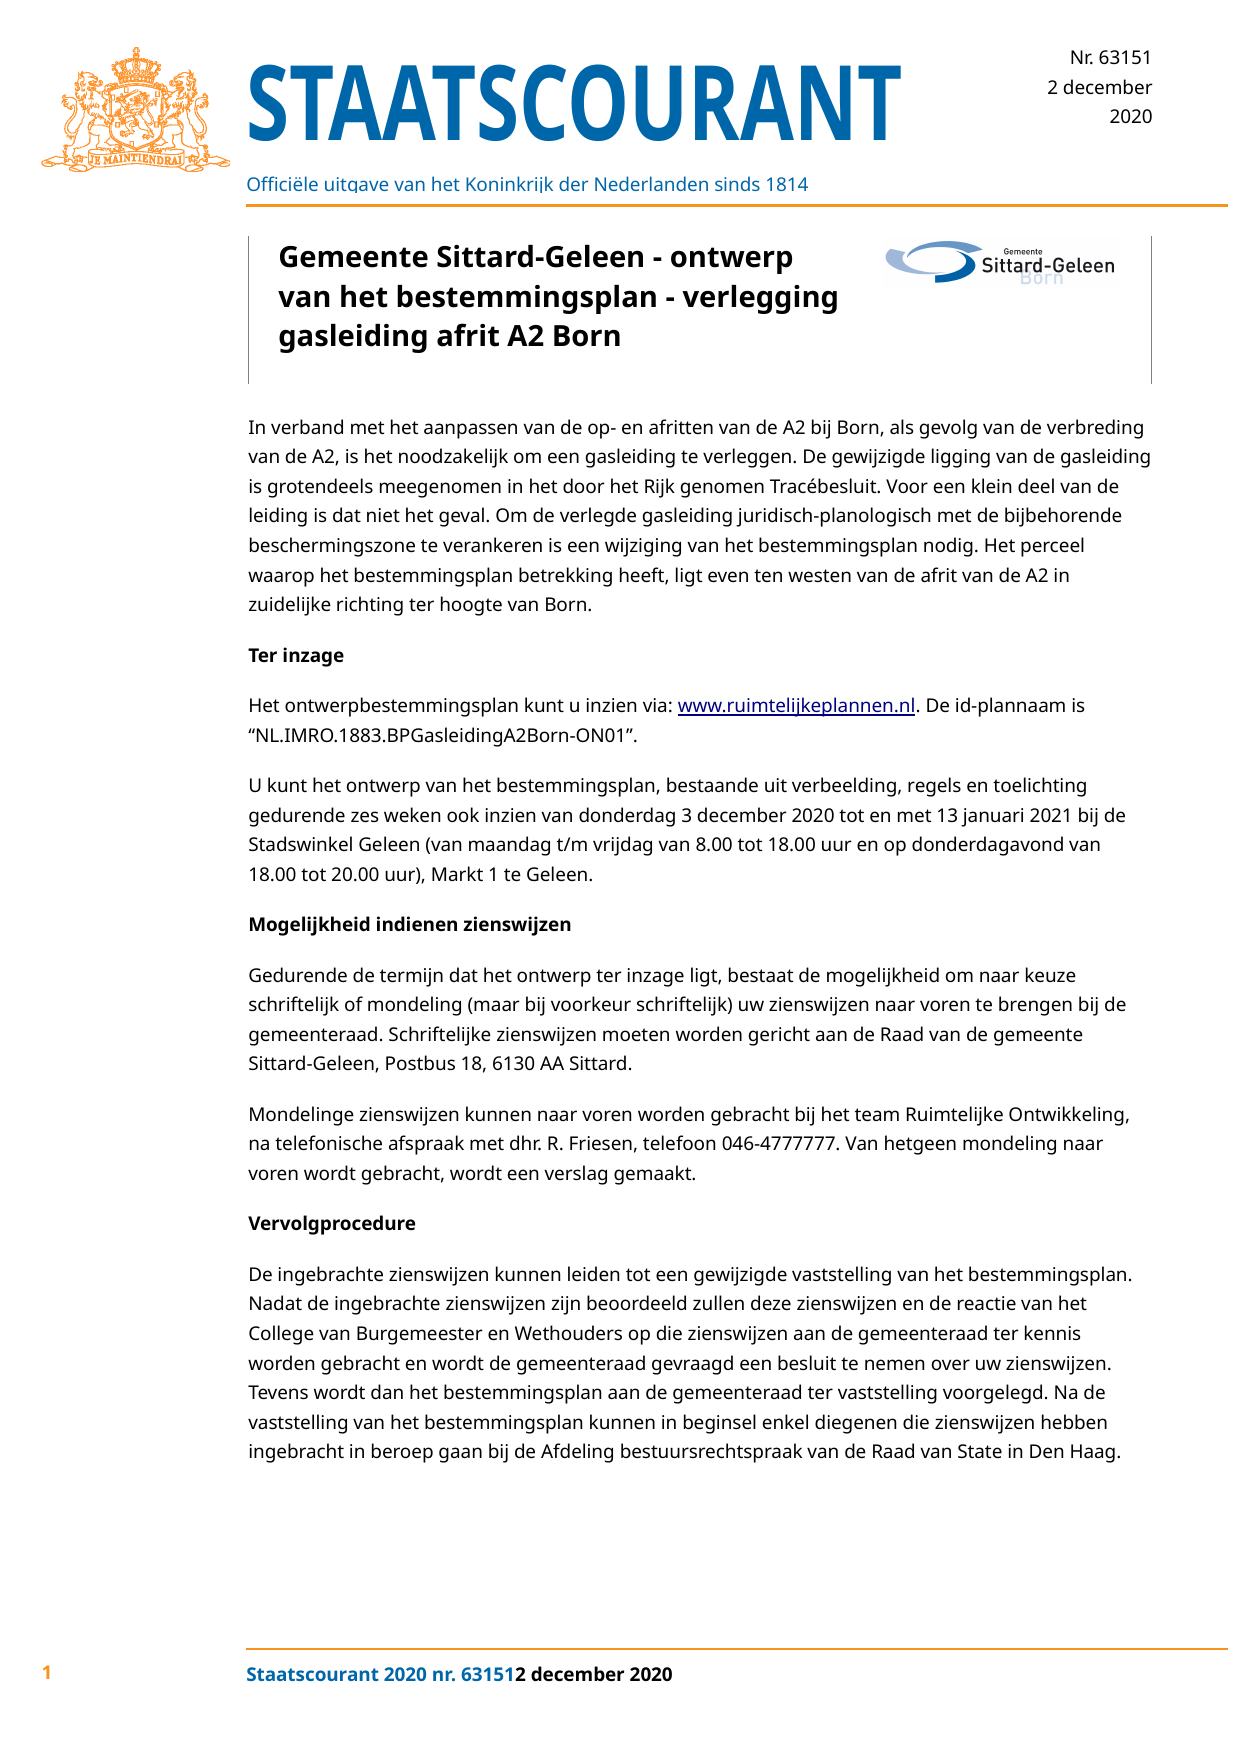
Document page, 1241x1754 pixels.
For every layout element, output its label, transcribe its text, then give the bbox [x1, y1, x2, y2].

text Mondelinge zienswijzen kunnen naar voren worden gebracht bij het team Ruimtelijke Ontwikkeling, na telefonische afspraak met dhr. R. Friesen, telefoon 046-4777777. Van hetgeen mondeling naar voren wordt gebracht, wordt een verslag gemaakt. [248, 1101, 1152, 1186]
text Gedurende de termijn dat het ontwerp ter inzage ligt, bestaat de mogelijkheid om naar keuze schriftelijk of mondeling (maar bij voorkeur schriftelijk) uw zienswijzen naar voren te brengen bij de gemeenteraad. Schriftelijke zienswijzen moeten worden gericht aan de Raad van de gemeente Sittard-Geleen, Postbus 18, 6130 AA Sittard. [248, 962, 1152, 1076]
table_header [850, 236, 1151, 384]
text U kunt het ontwerp van het bestemmingsplan, bestaande uit verbeelding, regels en toelichting gedurende zes weken ook inzien van donderdag 3 december 2020 tot en met 13 januari 2021 bij de Stadswinkel Geleen (van maandag t/m vrijdag van 8.00 tot 18.00 uur en op donderdagavond van 18.00 tot 20.00 uur), Markt 1 te Geleen. [248, 772, 1152, 887]
text Mogelijkheid indienen zienswijzen [248, 911, 1152, 937]
picture [41, 47, 231, 172]
text De ingebrachte zienswijzen kunnen leiden tot een gewijzigde vaststelling van het bestemmingsplan. Nadat de ingebrachte zienswijzen zijn beoordeeld zullen deze zienswijzen en de reactie van het College van Burgemeester en Wethouders op die zienswijzen aan de gemeenteraad ter kennis worden gebracht en wordt de gemeenteraad gevraagd een besluit te nemen over uw zienswijzen. Tevens wordt dan het bestemmingsplan aan de gemeenteraad ter vaststelling voorgelegd. Na de vaststelling van het bestemmingsplan kunnen in beginsel enkel diegenen die zienswijzen hebben ingebracht in beroep gaan bij de Afdeling bestuursrechtspraak van de Raad van State in Den Haag. [248, 1261, 1152, 1464]
text Vervolgprocedure [248, 1211, 1152, 1236]
picture [882, 236, 1119, 289]
text In verband met het aanpassen van de op- en afritten van de A2 bij Born, als gevolg van de verbreding van de A2, is het noodzakelijk om een gasleiding te verleggen. De gewijzigde ligging van de gasleiding is grotendeels meegenomen in het door het Rijk genomen Tracébesluit. Voor een klein deel van de leiding is dat niet het geval. Om de verlegde gasleiding juridisch-planologisch met de bijbehorende beschermingszone te verankeren is een wijziging van het bestemmingsplan nodig. Het perceel waarop het bestemmingsplan betrekking heeft, ligt even ten westen van de afrit van de A2 in zuidelijke richting ter hoogte van Born. [248, 414, 1152, 617]
text Het ontwerpbestemmingsplan kunt u inzien via: www.ruimtelijkeplannen.nl. De id-plannaam is “NL.IMRO.1883.BPGasleidingA2Born-ON01”. [248, 692, 1152, 748]
text Ter inzage [248, 642, 1152, 668]
table_header Gemeente Sittard-Geleen - ontwerp van het bestemmingsplan - verlegging gasleiding afrit A2 Born [249, 236, 850, 384]
